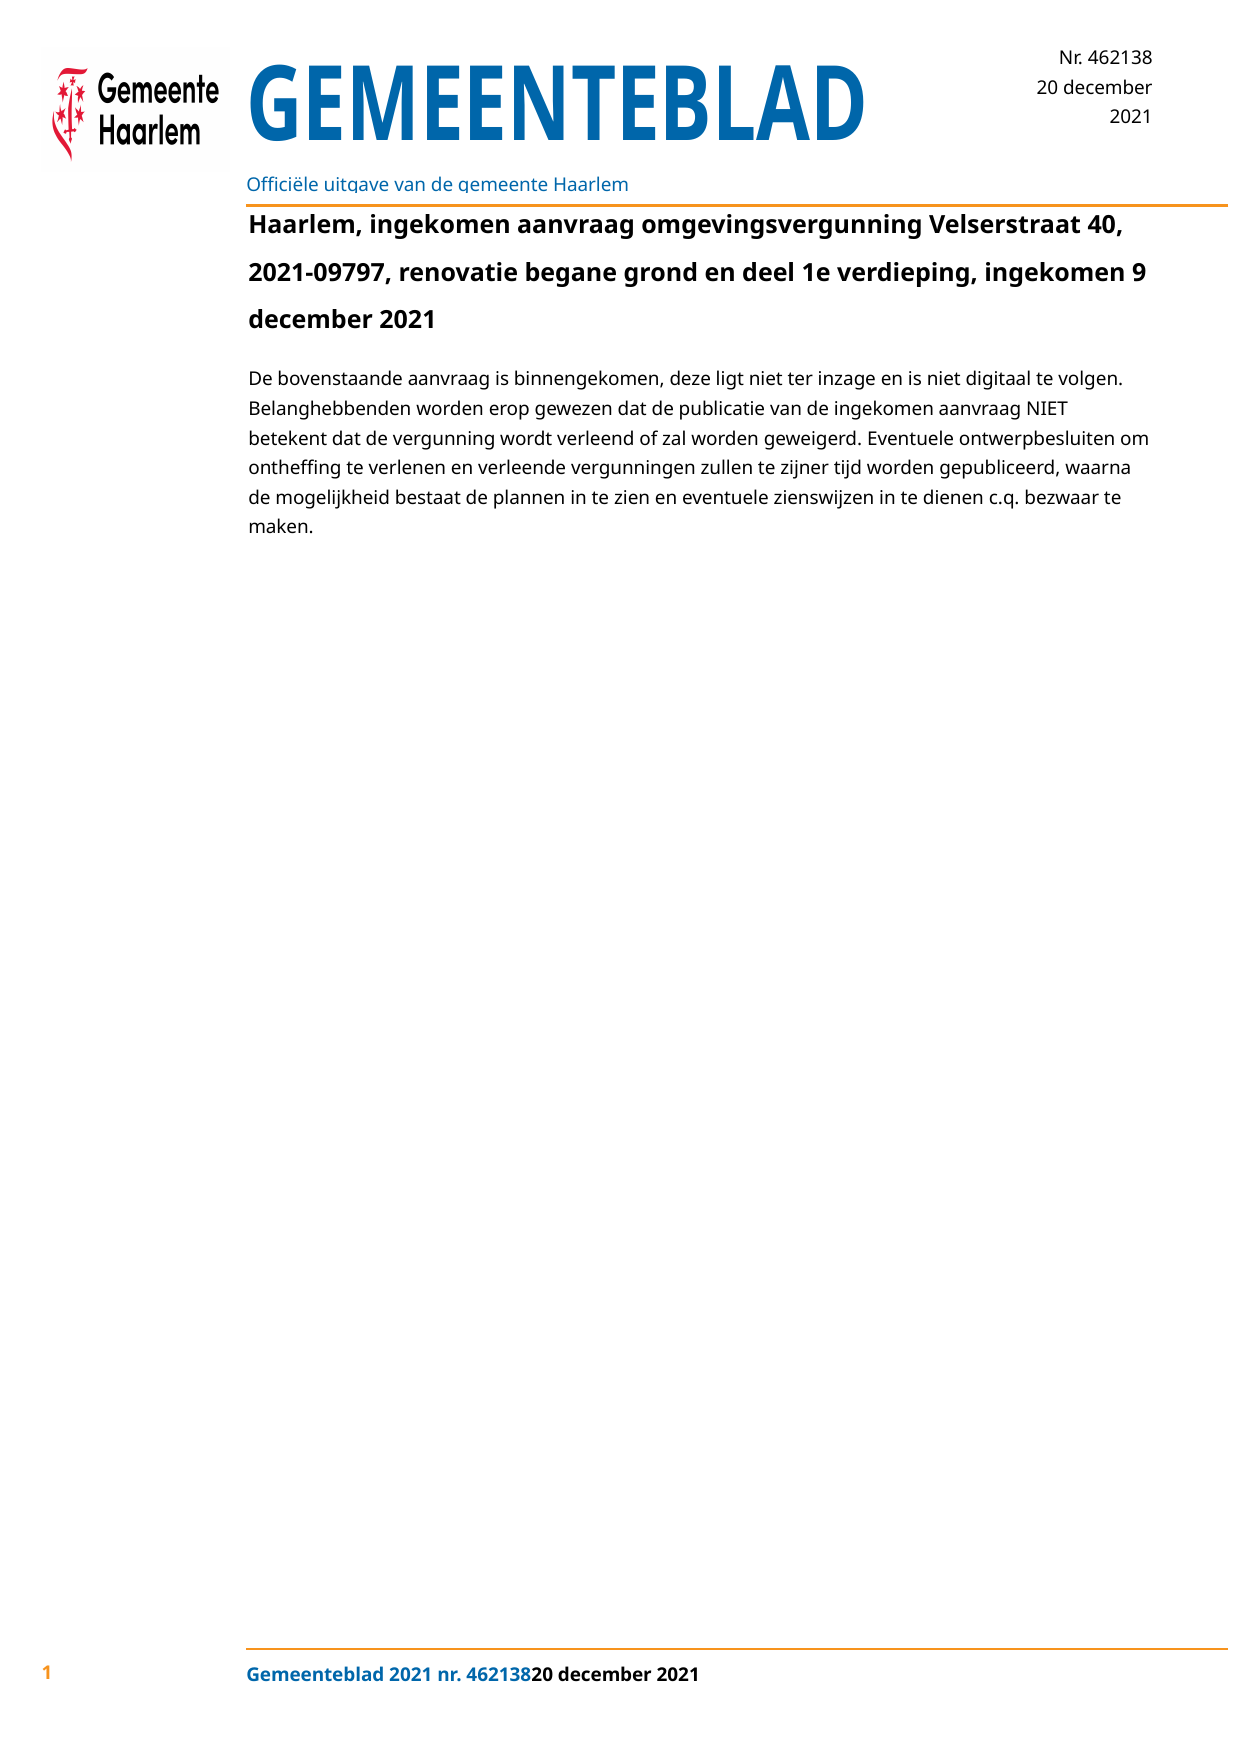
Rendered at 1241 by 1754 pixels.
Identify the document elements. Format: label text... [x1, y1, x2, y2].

text De bovenstaande aanvraag is binnengekomen, deze ligt niet ter inzage en is niet digitaal te volgen. Belanghebbenden worden erop gewezen dat de publicatie van de ingekomen aanvraag NIET betekent dat de vergunning wordt verleend of zal worden geweigerd. Eventuele ontwerpbesluiten om ontheffing te verlenen en verleende vergunningen zullen te zijner tijd worden gepubliceerd, waarna de mogelijkheid bestaat de plannen in te zien en eventuele zienswijzen in te dienen c.q. bezwaar te maken. [248, 366, 1152, 539]
text Haarlem, ingekomen aanvraag omgevingsvergunning Velserstraat 40, 2021-09797, renovatie begane grond en deel 1e verdieping, ingekomen 9 december 2021 [248, 207, 1152, 336]
picture [41, 47, 231, 172]
